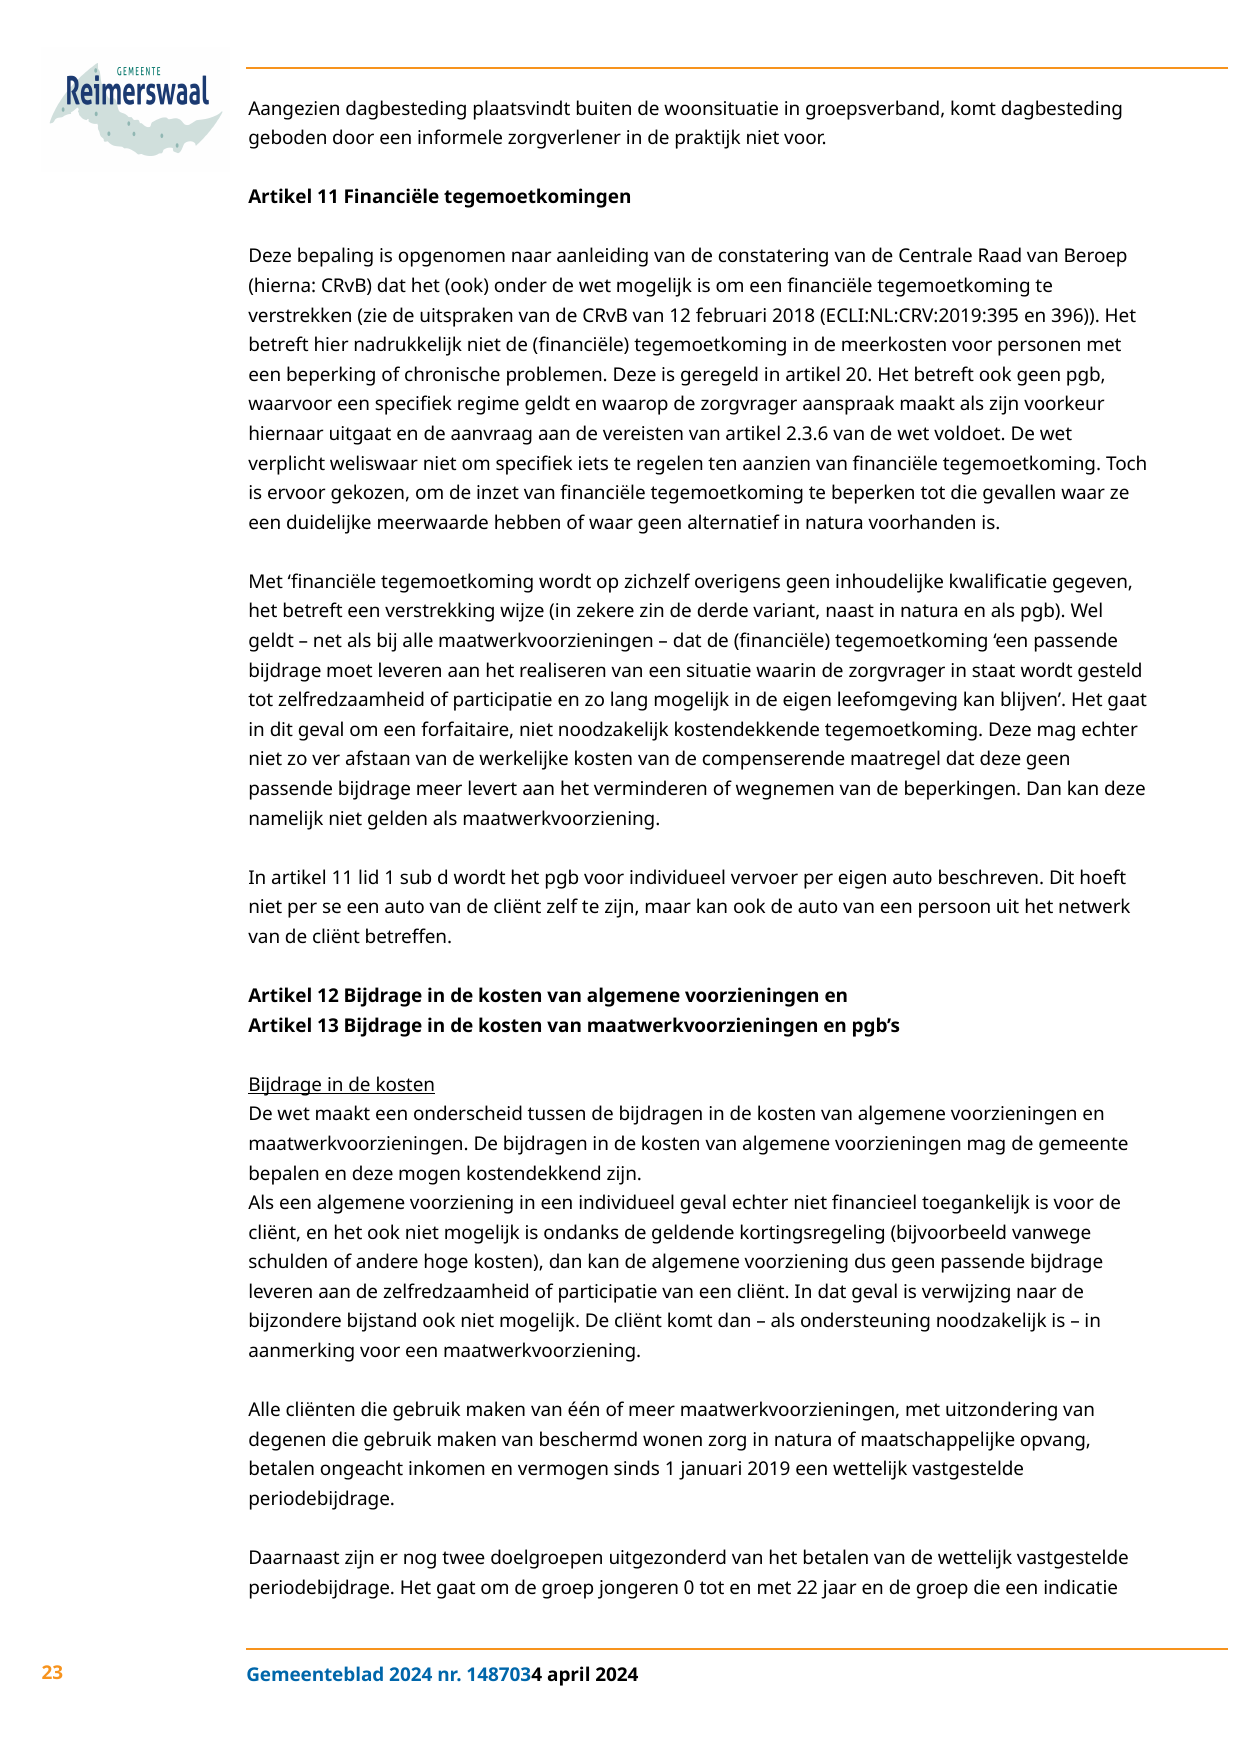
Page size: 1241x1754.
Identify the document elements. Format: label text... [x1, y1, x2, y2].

text De wet maakt een onderscheid tussen de bijdragen in de kosten van algemene voorzieningen en maatwerkvoorzieningen. De bijdragen in de kosten van algemene voorzieningen mag de gemeente bepalen en deze mogen kostendekkend zijn. [248, 1101, 1152, 1186]
text Artikel 11 Financiële tegemoetkomingen [248, 183, 1152, 209]
text Aangezien dagbesteding plaatsvindt buiten de woonsituatie in groepsverband, komt dagbesteding geboden door een informele zorgverlener in de praktijk niet voor. [248, 95, 1152, 150]
text In artikel 11 lid 1 sub d wordt het pgb voor individueel vervoer per eigen auto beschreven. Dit hoeft niet per se een auto van de cliënt zelf te zijn, maar kan ook de auto van een persoon uit het netwerk van de cliënt betreffen. [248, 864, 1152, 949]
text Deze bepaling is opgenomen naar aanleiding van de constatering van de Centrale Raad van Beroep (hierna: CRvB) dat het (ook) onder de wet mogelijk is om een financiële tegemoetkoming te verstrekken (zie de uitspraken van de CRvB van 12 februari 2018 (ECLI:NL:CRV:2019:395 en 396)). Het betreft hier nadrukkelijk niet de (financiële) tegemoetkoming in de meerkosten voor personen met een beperking of chronische problemen. Deze is geregeld in artikel 20. Het betreft ook geen pgb, waarvoor een specifiek regime geldt en waarop de zorgvrager aanspraak maakt als zijn voorkeur hiernaar uitgaat en de aanvraag aan de vereisten van artikel 2.3.6 van de wet voldoet. De wet verplicht weliswaar niet om specifiek iets te regelen ten aanzien van financiële tegemoetkoming. Toch is ervoor gekozen, om de inzet van financiële tegemoetkoming te beperken tot die gevallen waar ze een duidelijke meerwaarde hebben of waar geen alternatief in natura voorhanden is. [248, 243, 1152, 535]
text Artikel 13 Bijdrage in de kosten van maatwerkvoorzieningen en pgb’s [248, 1012, 1152, 1038]
text Met ‘financiële tegemoetkoming wordt op zichzelf overigens geen inhoudelijke kwalificatie gegeven, het betreft een verstrekking wijze (in zekere zin de derde variant, naast in natura en als pgb). Wel geldt – net als bij alle maatwerkvoorzieningen – dat de (financiële) tegemoetkoming ‘een passende bijdrage moet leveren aan het realiseren van een situatie waarin de zorgvrager in staat wordt gesteld tot zelfredzaamheid of participatie en zo lang mogelijk in de eigen leefomgeving kan blijven’. Het gaat in dit geval om een forfaitaire, niet noodzakelijk kostendekkende tegemoetkoming. Deze mag echter niet zo ver afstaan van de werkelijke kosten van de compenserende maatregel dat deze geen passende bijdrage meer levert aan het verminderen of wegnemen van de beperkingen. Dan kan deze namelijk niet gelden als maatwerkvoorziening. [248, 568, 1152, 831]
text Alle cliënten die gebruik maken van één of meer maatwerkvoorzieningen, met uitzondering van degenen die gebruik maken van beschermd wonen zorg in natura of maatschappelijke opvang, betalen ongeacht inkomen en vermogen sinds 1 januari 2019 een wettelijk vastgestelde periodebijdrage. [248, 1396, 1152, 1511]
text Artikel 12 Bijdrage in de kosten van algemene voorzieningen en [248, 982, 1152, 1008]
picture [41, 47, 231, 172]
text Bijdrage in de kosten [248, 1071, 1152, 1097]
text Als een algemene voorziening in een individueel geval echter niet financieel toegankelijk is voor de cliënt, en het ook niet mogelijk is ondanks de geldende kortingsregeling (bijvoorbeeld vanwege schulden of andere hoge kosten), dan kan de algemene voorziening dus geen passende bijdrage leveren aan de zelfredzaamheid of participatie van een cliënt. In dat geval is verwijzing naar de bijzondere bijstand ook niet mogelijk. De cliënt komt dan – als ondersteuning noodzakelijk is – in aanmerking voor een maatwerkvoorziening. [248, 1189, 1152, 1363]
text Daarnaast zijn er nog twee doelgroepen uitgezonderd van het betalen van de wettelijk vastgestelde periodebijdrage. Het gaat om de groep jongeren 0 tot en met 22 jaar en de groep die een indicatie [248, 1544, 1152, 1600]
